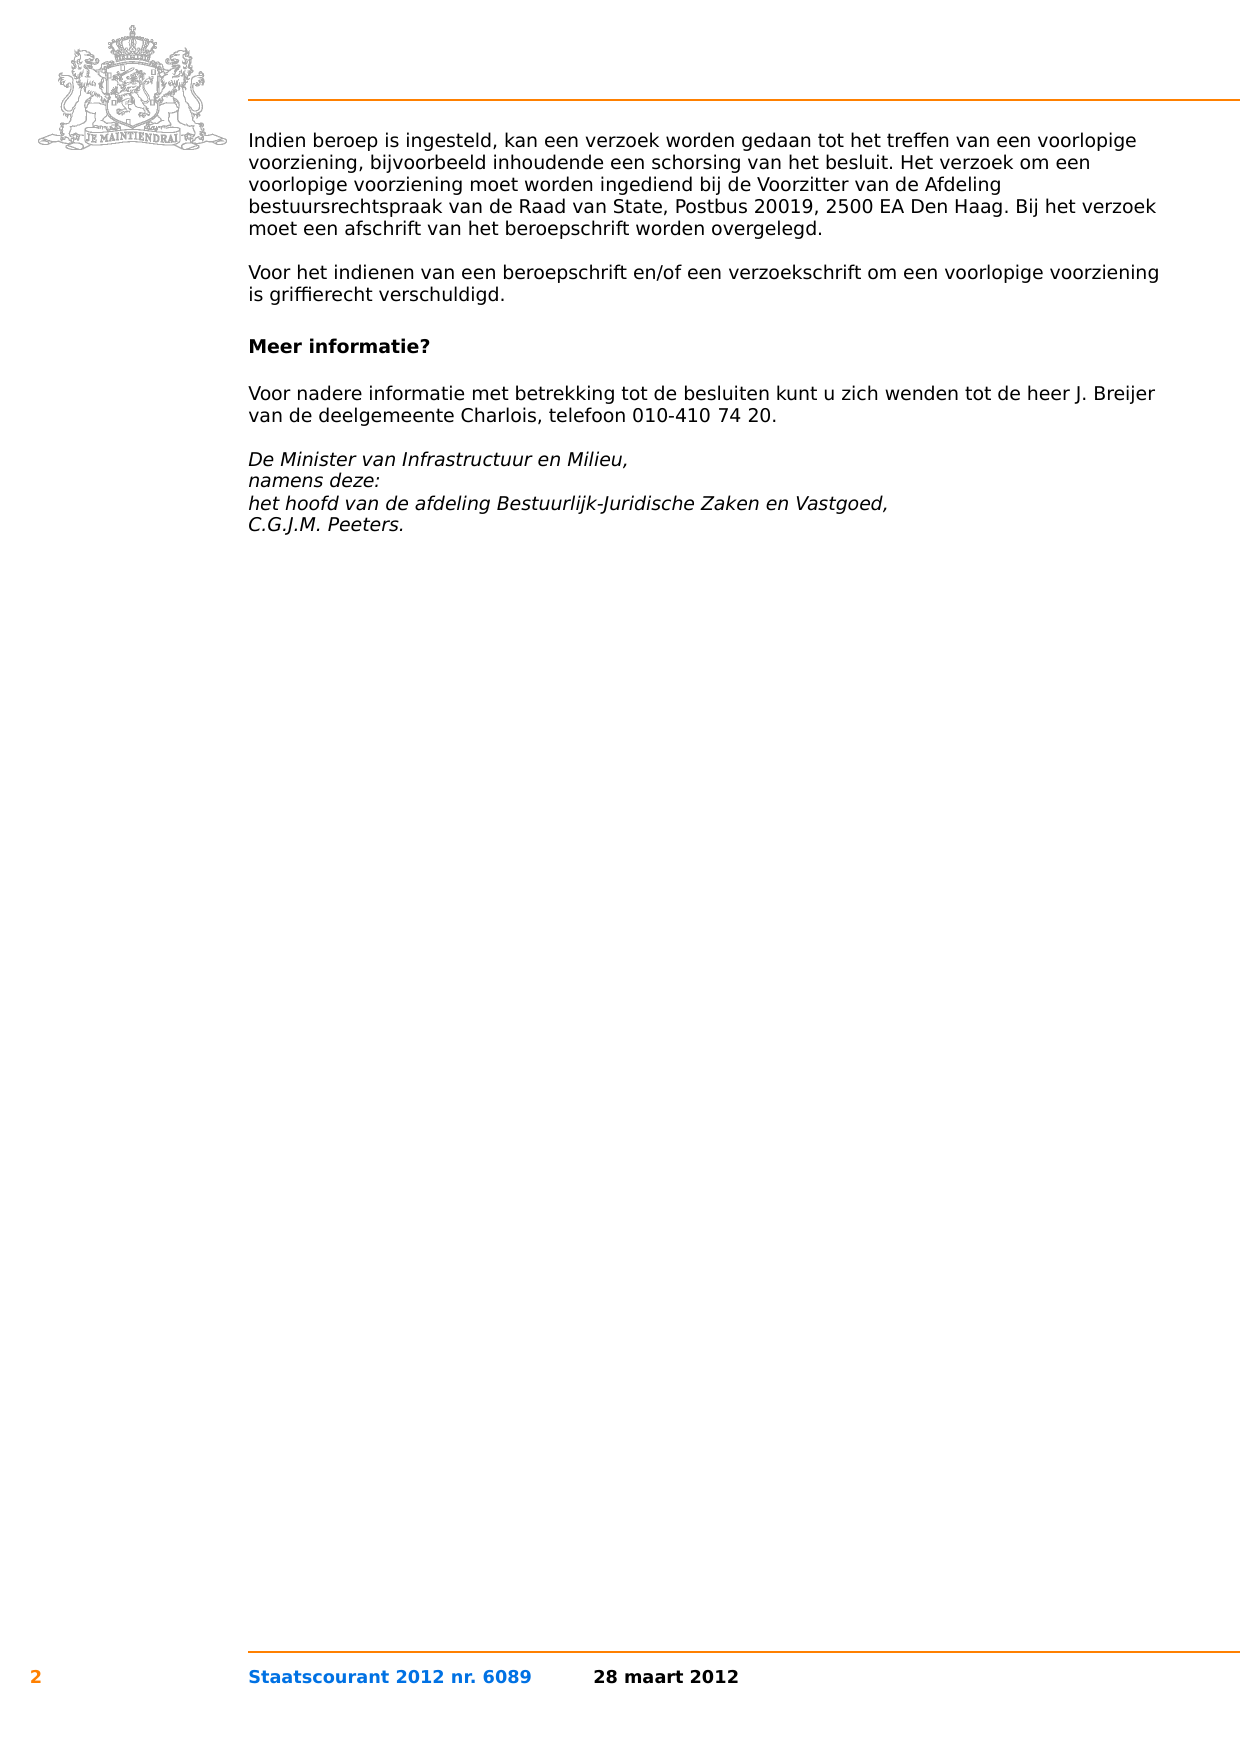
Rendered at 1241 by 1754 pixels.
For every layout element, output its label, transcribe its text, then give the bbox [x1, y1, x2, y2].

subtitle Meer informatie? [248, 336, 1163, 358]
text Voor nadere informatie met betrekking tot de besluiten kunt u zich wenden tot de heer J. Breijer van de deelgemeente Charlois, telefoon 010-410 74 20. [248, 383, 1163, 427]
text Voor het indienen van een beroepschrift en/of een verzoekschrift om een voorlopige voorziening is griffierecht verschuldigd. [248, 262, 1163, 306]
text Indien beroep is ingesteld, kan een verzoek worden gedaan tot het treffen van een voorlopige voorziening, bijvoorbeeld inhoudende een schorsing van het besluit. Het verzoek om een voorlopige voorziening moet worden ingediend bij de Voorzitter van de Afdeling bestuursrechtspraak van de Raad van State, Postbus 20019, 2500 EA Den Haag. Bij het verzoek moet een afschrift van het beroepschrift worden overgelegd. [248, 130, 1163, 240]
picture [38, 25, 227, 150]
text De Minister van Infrastructuur en Milieu, namens deze: het hoofd van de afdeling Bestuurlijk-Juridische Zaken en Vastgoed, C.G.J.M. Peeters. [248, 448, 1163, 536]
